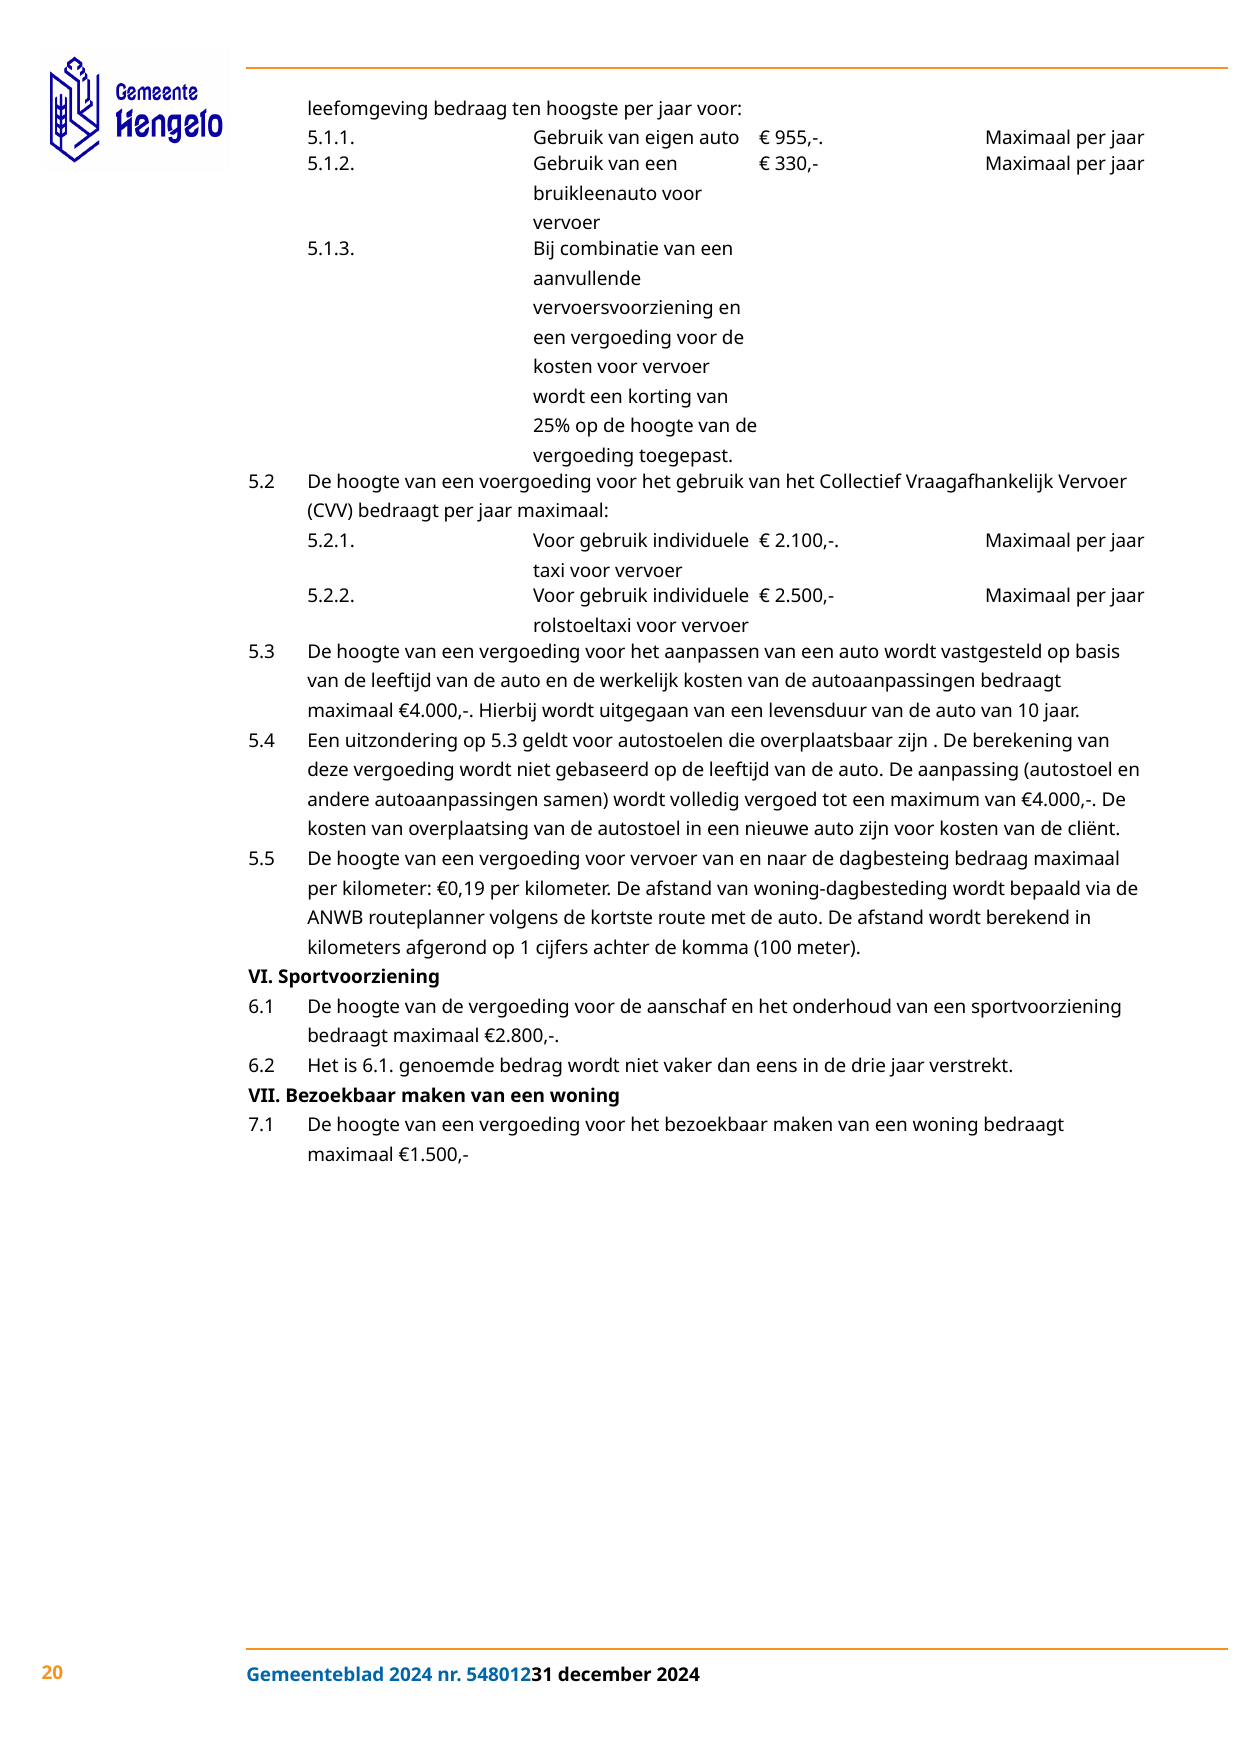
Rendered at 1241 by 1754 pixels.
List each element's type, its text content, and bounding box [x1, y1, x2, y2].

table_cell [985, 235, 1211, 468]
table_cell 5.1.3. [307, 235, 533, 468]
list leefomgeving bedraag ten hoogste per jaar voor: [248, 95, 1152, 121]
table_header Voor gebruik individuele taxi voor vervoer [533, 527, 759, 583]
picture [41, 47, 231, 172]
table_cell Voor gebruik individuele rolstoeltaxi voor vervoer [533, 583, 759, 638]
table_header Gebruik van eigen auto [533, 125, 759, 150]
table_cell € 2.500,- [759, 583, 985, 638]
text VI. Sportvoorziening [248, 963, 1152, 989]
list De hoogte van een voergoeding voor het gebruik van het Collectief Vraagafhankelijk Vervoer (CVV) bedraagt per jaar maximaal: [248, 468, 1152, 523]
table_cell 5.2.2. [307, 583, 533, 638]
list De hoogte van een vergoeding voor vervoer van en naar de dagbesteing bedraag maximaal per kilometer: €0,19 per kilometer. De afstand van woning-dagbesteding wordt bepaald via de ANWB routeplanner volgens de kortste route met de auto. De afstand wordt berekend in kilometers afgerond op 1 cijfers achter de komma (100 meter). [248, 845, 1152, 959]
table_cell Gebruik van een bruikleenauto voor vervoer [533, 150, 759, 235]
table_cell € 330,- [759, 150, 985, 235]
list Het is 6.1. genoemde bedrag wordt niet vaker dan eens in de drie jaar verstrekt. [248, 1052, 1152, 1078]
table_header 5.2.1. [307, 527, 533, 583]
table_header Maximaal per jaar [985, 125, 1211, 150]
table_cell [759, 235, 985, 468]
table_cell Maximaal per jaar [985, 583, 1211, 638]
table_header Maximaal per jaar [985, 527, 1211, 583]
table_cell 5.1.2. [307, 150, 533, 235]
table_cell Bij combinatie van een aanvullende vervoersvoorziening en een vergoeding voor de kosten voor vervoer wordt een korting van 25% op de hoogte van de vergoeding toegepast. [533, 235, 759, 468]
table_header 5.1.1. [307, 125, 533, 150]
list De hoogte van een vergoeding voor het bezoekbaar maken van een woning bedraagt maximaal €1.500,- [248, 1111, 1152, 1167]
table_cell Maximaal per jaar [985, 150, 1211, 235]
table_header € 2.100,-. [759, 527, 985, 583]
list Een uitzondering op 5.3 geldt voor autostoelen die overplaatsbaar zijn . De berekening van deze vergoeding wordt niet gebaseerd op de leeftijd van de auto. De aanpassing (autostoel en andere autoaanpassingen samen) wordt volledig vergoed tot een maximum van €4.000,-. De kosten van overplaatsing van de autostoel in een nieuwe auto zijn voor kosten van de cliënt. [248, 727, 1152, 841]
text VII. Bezoekbaar maken van een woning [248, 1082, 1152, 1107]
table_header € 955,-. [759, 125, 985, 150]
list De hoogte van de vergoeding voor de aanschaf en het onderhoud van een sportvoorziening bedraagt maximaal €2.800,-. [248, 993, 1152, 1048]
list De hoogte van een vergoeding voor het aanpassen van een auto wordt vastgesteld op basis van de leeftijd van de auto en de werkelijk kosten van de autoaanpassingen bedraagt maximaal €4.000,-. Hierbij wordt uitgegaan van een levensduur van de auto van 10 jaar. [248, 638, 1152, 723]
